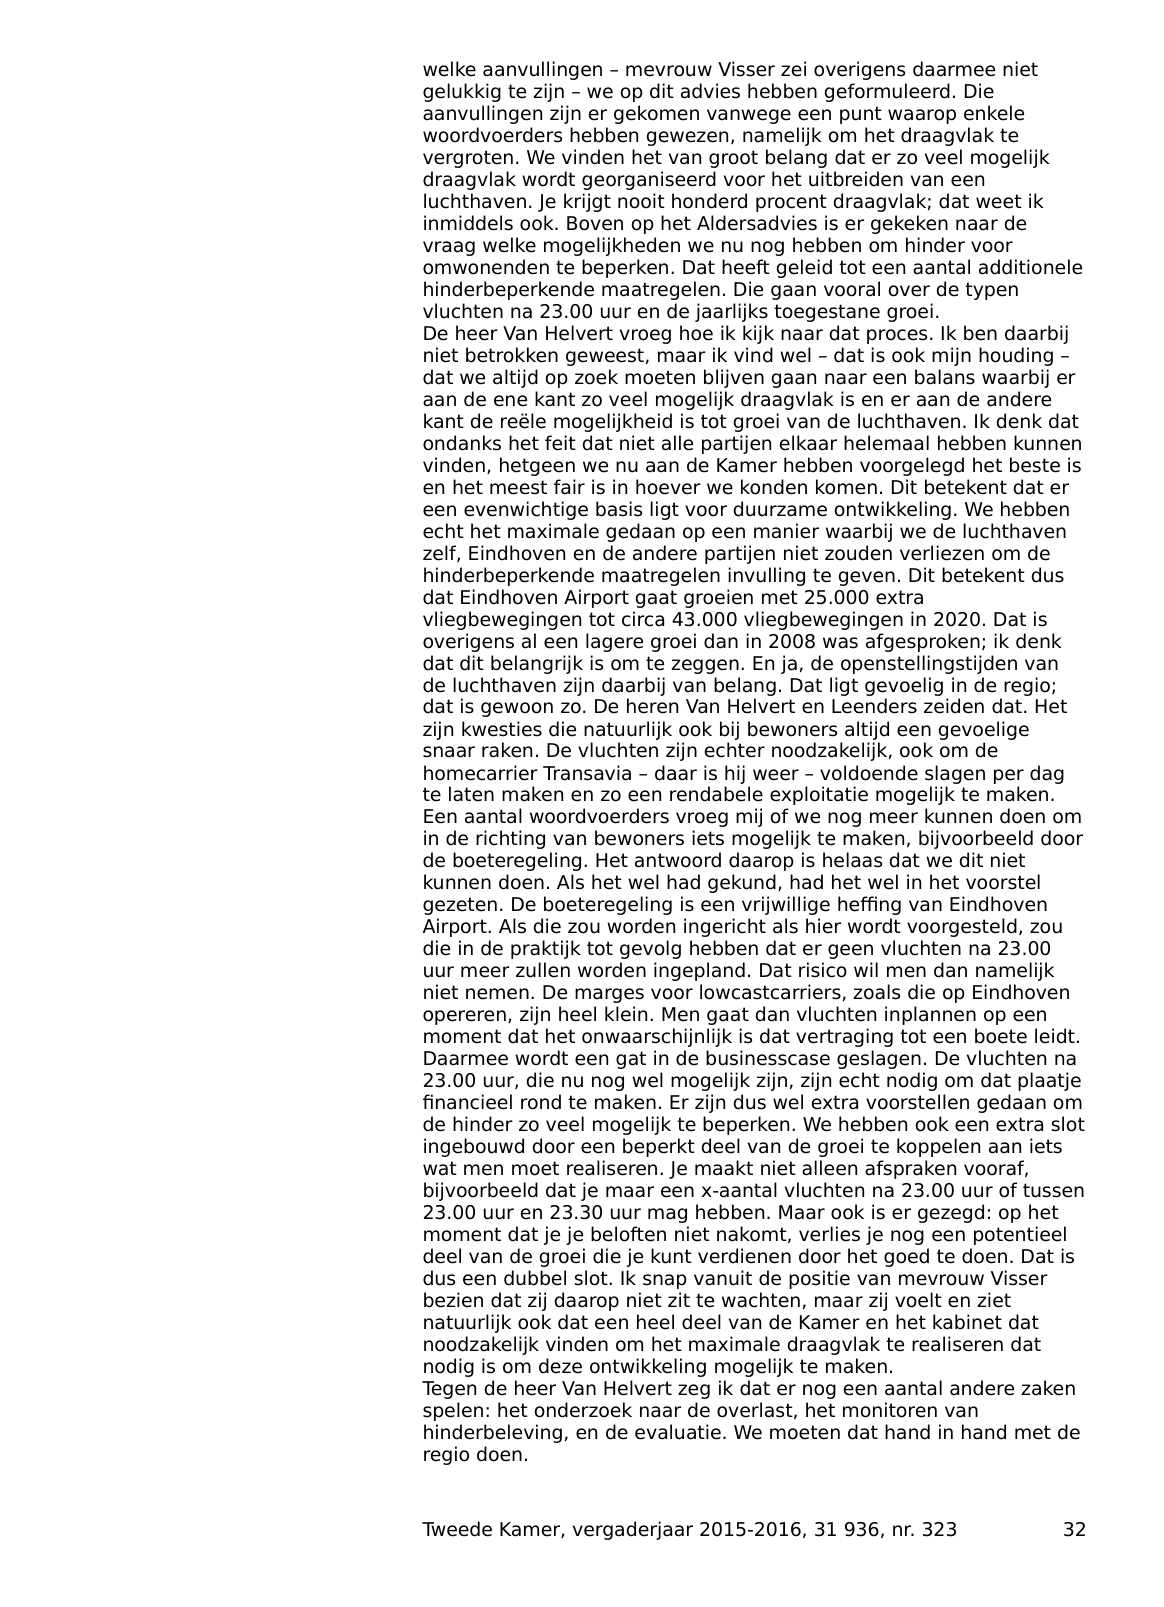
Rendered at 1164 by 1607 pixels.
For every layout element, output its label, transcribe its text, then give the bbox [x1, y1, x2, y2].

text Een aantal woordvoerders vroeg mij of we nog meer kunnen doen om in de richting van bewoners iets mogelijk te maken, bijvoorbeeld door de boeteregeling. Het antwoord daarop is helaas dat we dit niet kunnen doen. Als het wel had gekund, had het wel in het voorstel gezeten. De boeteregeling is een vrijwillige heffing van Eindhoven Airport. Als die zou worden ingericht als hier wordt voorgesteld, zou die in de praktijk tot gevolg hebben dat er geen vluchten na 23.00 uur meer zullen worden ingepland. Dat risico wil men dan namelijk niet nemen. De marges voor lowcastcarriers, zoals die op Eindhoven opereren, zijn heel klein. Men gaat dan vluchten inplannen op een moment dat het onwaarschijnlijk is dat vertraging tot een boete leidt. Daarmee wordt een gat in de businesscase geslagen. De vluchten na 23.00 uur, die nu nog wel mogelijk zijn, zijn echt nodig om dat plaatje financieel rond te maken. Er zijn dus wel extra voorstellen gedaan om de hinder zo veel mogelijk te beperken. We hebben ook een extra slot ingebouwd door een beperkt deel van de groei te koppelen aan iets wat men moet realiseren. Je maakt niet alleen afspraken vooraf, bijvoorbeeld dat je maar een x-aantal vluchten na 23.00 uur of tussen 23.00 uur en 23.30 uur mag hebben. Maar ook is er gezegd: op het moment dat je je beloften niet nakomt, verlies je nog een potentieel deel van de groei die je kunt verdienen door het goed te doen. Dat is dus een dubbel slot. Ik snap vanuit de positie van mevrouw Visser bezien dat zij daarop niet zit te wachten, maar zij voelt en ziet natuurlijk ook dat een heel deel van de Kamer en het kabinet dat noodzakelijk vinden om het maximale draagvlak te realiseren dat nodig is om deze ontwikkeling mogelijk te maken. [422, 806, 1087, 1378]
text De heer Van Helvert vroeg hoe ik kijk naar dat proces. Ik ben daarbij niet betrokken geweest, maar ik vind wel – dat is ook mijn houding – dat we altijd op zoek moeten blijven gaan naar een balans waarbij er aan de ene kant zo veel mogelijk draagvlak is en er aan de andere kant de reële mogelijkheid is tot groei van de luchthaven. Ik denk dat ondanks het feit dat niet alle partijen elkaar helemaal hebben kunnen vinden, hetgeen we nu aan de Kamer hebben voorgelegd het beste is en het meest fair is in hoever we konden komen. Dit betekent dat er een evenwichtige basis ligt voor duurzame ontwikkeling. We hebben echt het maximale gedaan op een manier waarbij we de luchthaven zelf, Eindhoven en de andere partijen niet zouden verliezen om de hinderbeperkende maatregelen invulling te geven. Dit betekent dus dat Eindhoven Airport gaat groeien met 25.000 extra vliegbewegingen tot circa 43.000 vliegbewegingen in 2020. Dat is overigens al een lagere groei dan in 2008 was afgesproken; ik denk dat dit belangrijk is om te zeggen. En ja, de openstellingstijden van de luchthaven zijn daarbij van belang. Dat ligt gevoelig in de regio; dat is gewoon zo. De heren Van Helvert en Leenders zeiden dat. Het zijn kwesties die natuurlijk ook bij bewoners altijd een gevoelige snaar raken. De vluchten zijn echter noodzakelijk, ook om de homecarrier Transavia – daar is hij weer – voldoende slagen per dag te laten maken en zo een rendabele exploitatie mogelijk te maken. [422, 323, 1087, 806]
text welke aanvullingen – mevrouw Visser zei overigens daarmee niet gelukkig te zijn – we op dit advies hebben geformuleerd. Die aanvullingen zijn er gekomen vanwege een punt waarop enkele woordvoerders hebben gewezen, namelijk om het draagvlak te vergroten. We vinden het van groot belang dat er zo veel mogelijk draagvlak wordt georganiseerd voor het uitbreiden van een luchthaven. Je krijgt nooit honderd procent draagvlak; dat weet ik inmiddels ook. Boven op het Aldersadvies is er gekeken naar de vraag welke mogelijkheden we nu nog hebben om hinder voor omwonenden te beperken. Dat heeft geleid tot een aantal additionele hinderbeperkende maatregelen. Die gaan vooral over de typen vluchten na 23.00 uur en de jaarlijks toegestane groei. [422, 59, 1087, 323]
text Tegen de heer Van Helvert zeg ik dat er nog een aantal andere zaken spelen: het onderzoek naar de overlast, het monitoren van hinderbeleving, en de evaluatie. We moeten dat hand in hand met de regio doen. [422, 1378, 1087, 1466]
